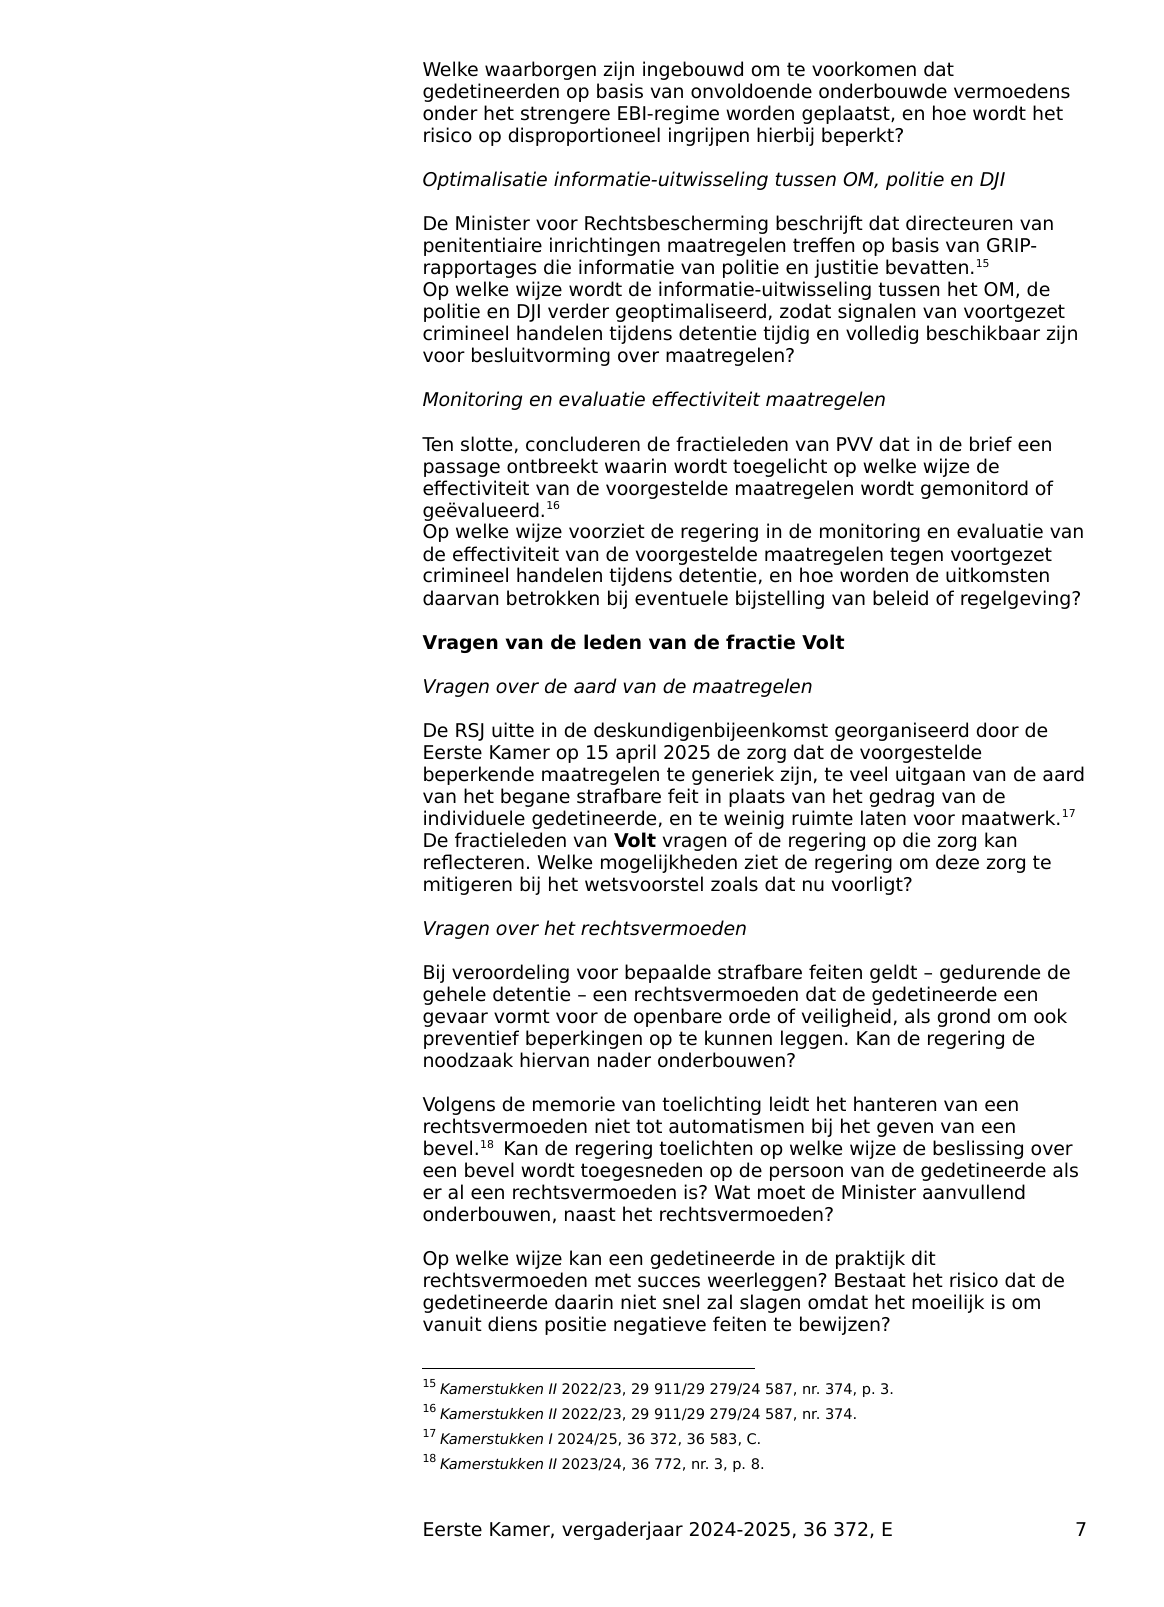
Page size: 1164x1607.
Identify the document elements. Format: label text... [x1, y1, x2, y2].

text Kamerstukken II 2022/23, 29 911/29 279/24 587, nr. 374. [422, 1402, 1087, 1424]
subtitle Vragen over het rechtsvermoeden [422, 918, 1087, 940]
subtitle Optimalisatie informatie-uitwisseling tussen OM, politie en DJI [422, 169, 1087, 191]
subtitle Monitoring en evaluatie effectiviteit maatregelen [422, 389, 1087, 411]
text Op welke wijze voorziet de regering in de monitoring en evaluatie van de effectiviteit van de voorgestelde maatregelen tegen voortgezet crimineel handelen tijdens detentie, en hoe worden de uitkomsten daarvan betrokken bij eventuele bijstelling van beleid of regelgeving? [422, 521, 1087, 609]
text Kamerstukken II 2022/23, 29 911/29 279/24 587, nr. 374, p. 3. [422, 1377, 1087, 1399]
text Bij veroordeling voor bepaalde strafbare feiten geldt – gedurende de gehele detentie – een rechtsvermoeden dat de gedetineerde een gevaar vormt voor de openbare orde of veiligheid, als grond om ook preventief beperkingen op te kunnen leggen. Kan de regering de noodzaak hiervan nader onderbouwen? [422, 962, 1087, 1072]
text Op welke wijze kan een gedetineerde in de praktijk dit rechtsvermoeden met succes weerleggen? Bestaat het risico dat de gedetineerde daarin niet snel zal slagen omdat het moeilijk is om vanuit diens positie negatieve feiten te bewijzen? [422, 1248, 1087, 1336]
text Volgens de memorie van toelichting leidt het hanteren van een rechtsvermoeden niet tot automatismen bij het geven van een bevel. Kan de regering toelichten op welke wijze de beslissing over een bevel wordt toegesneden op de persoon van de gedetineerde als er al een rechtsvermoeden is? Wat moet de Minister aanvullend onderbouwen, naast het rechtsvermoeden? [422, 1094, 1087, 1226]
subtitle Vragen van de leden van de fractie Volt [422, 632, 1087, 653]
text Welke waarborgen zijn ingebouwd om te voorkomen dat gedetineerden op basis van onvoldoende onderbouwde vermoedens onder het strengere EBI-regime worden geplaatst, en hoe wordt het risico op disproportioneel ingrijpen hierbij beperkt? [422, 59, 1087, 147]
text De Minister voor Rechtsbescherming beschrijft dat directeuren van penitentiaire inrichtingen maatregelen treffen op basis van GRIP-rapportages die informatie van politie en justitie bevatten. [422, 213, 1087, 279]
text Kamerstukken I 2024/25, 36 372, 36 583, C. [422, 1427, 1087, 1449]
text De RSJ uitte in de deskundigenbijeenkomst georganiseerd door de Eerste Kamer op 15 april 2025 de zorg dat de voorgestelde beperkende maatregelen te generiek zijn, te veel uitgaan van de aard van het begane strafbare feit in plaats van het gedrag van de individuele gedetineerde, en te weinig ruimte laten voor maatwerk. De fractieleden van Volt vragen of de regering op die zorg kan reflecteren. Welke mogelijkheden ziet de regering om deze zorg te mitigeren bij het wetsvoorstel zoals dat nu voorligt? [422, 720, 1087, 896]
text Ten slotte, concluderen de fractieleden van PVV dat in de brief een passage ontbreekt waarin wordt toegelicht op welke wijze de effectiviteit van de voorgestelde maatregelen wordt gemonitord of geëvalueerd. [422, 433, 1087, 521]
text Kamerstukken II 2023/24, 36 772, nr. 3, p. 8. [422, 1452, 1087, 1474]
text Op welke wijze wordt de informatie-uitwisseling tussen het OM, de politie en DJI verder geoptimaliseerd, zodat signalen van voortgezet crimineel handelen tijdens detentie tijdig en volledig beschikbaar zijn voor besluitvorming over maatregelen? [422, 279, 1087, 367]
subtitle Vragen over de aard van de maatregelen [422, 676, 1087, 698]
